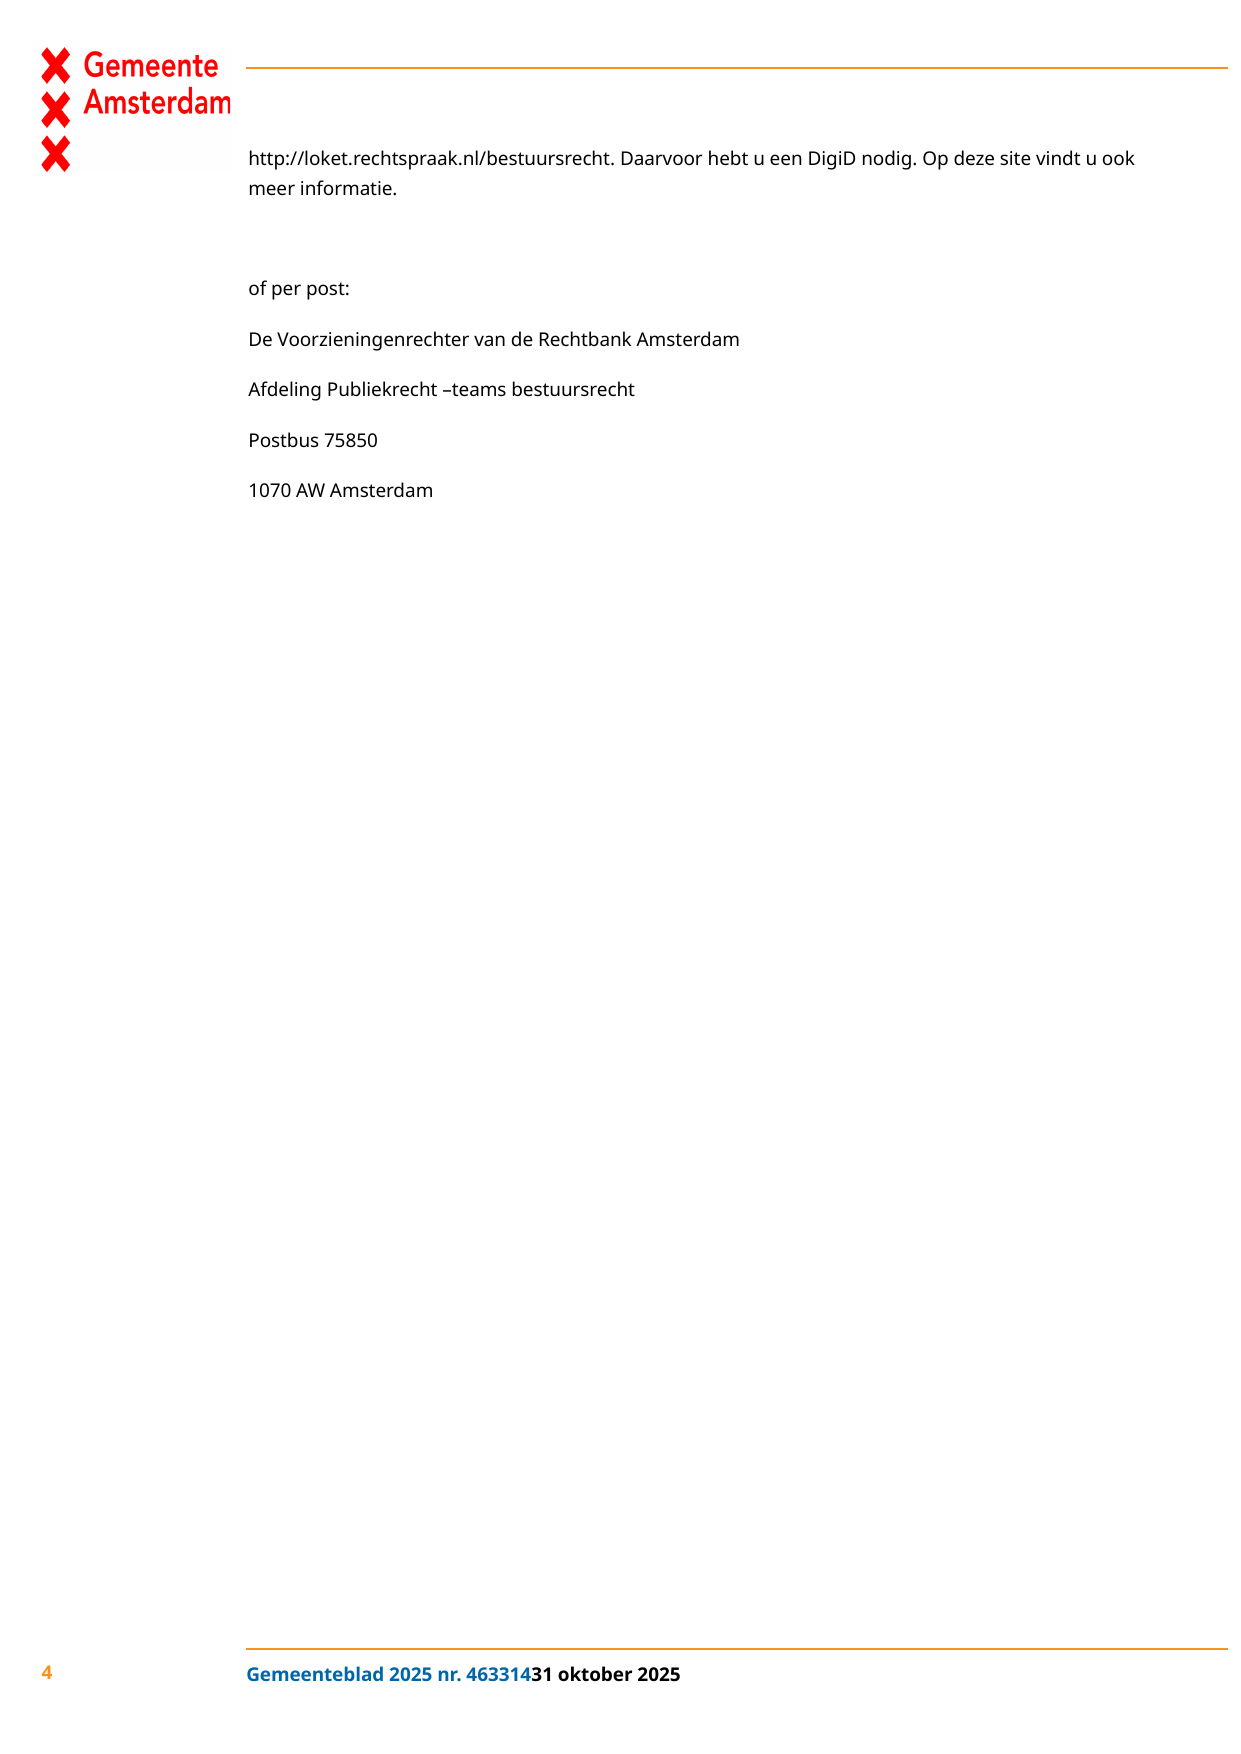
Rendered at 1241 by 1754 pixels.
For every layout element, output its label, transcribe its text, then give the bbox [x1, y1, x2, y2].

text Postbus 75850 [248, 427, 1152, 453]
text 1070 AW Amsterdam [248, 477, 1152, 503]
text Afdeling Publiekrecht –teams bestuursrecht [248, 376, 1152, 402]
text De Voorzieningenrechter van de Rechtbank Amsterdam [248, 326, 1152, 352]
picture [41, 47, 231, 172]
text http://loket.rechtspraak.nl/bestuursrecht. Daarvoor hebt u een DigiD nodig. Op deze site vindt u ook meer informatie. [248, 145, 1152, 201]
text of per post: [248, 276, 1152, 301]
